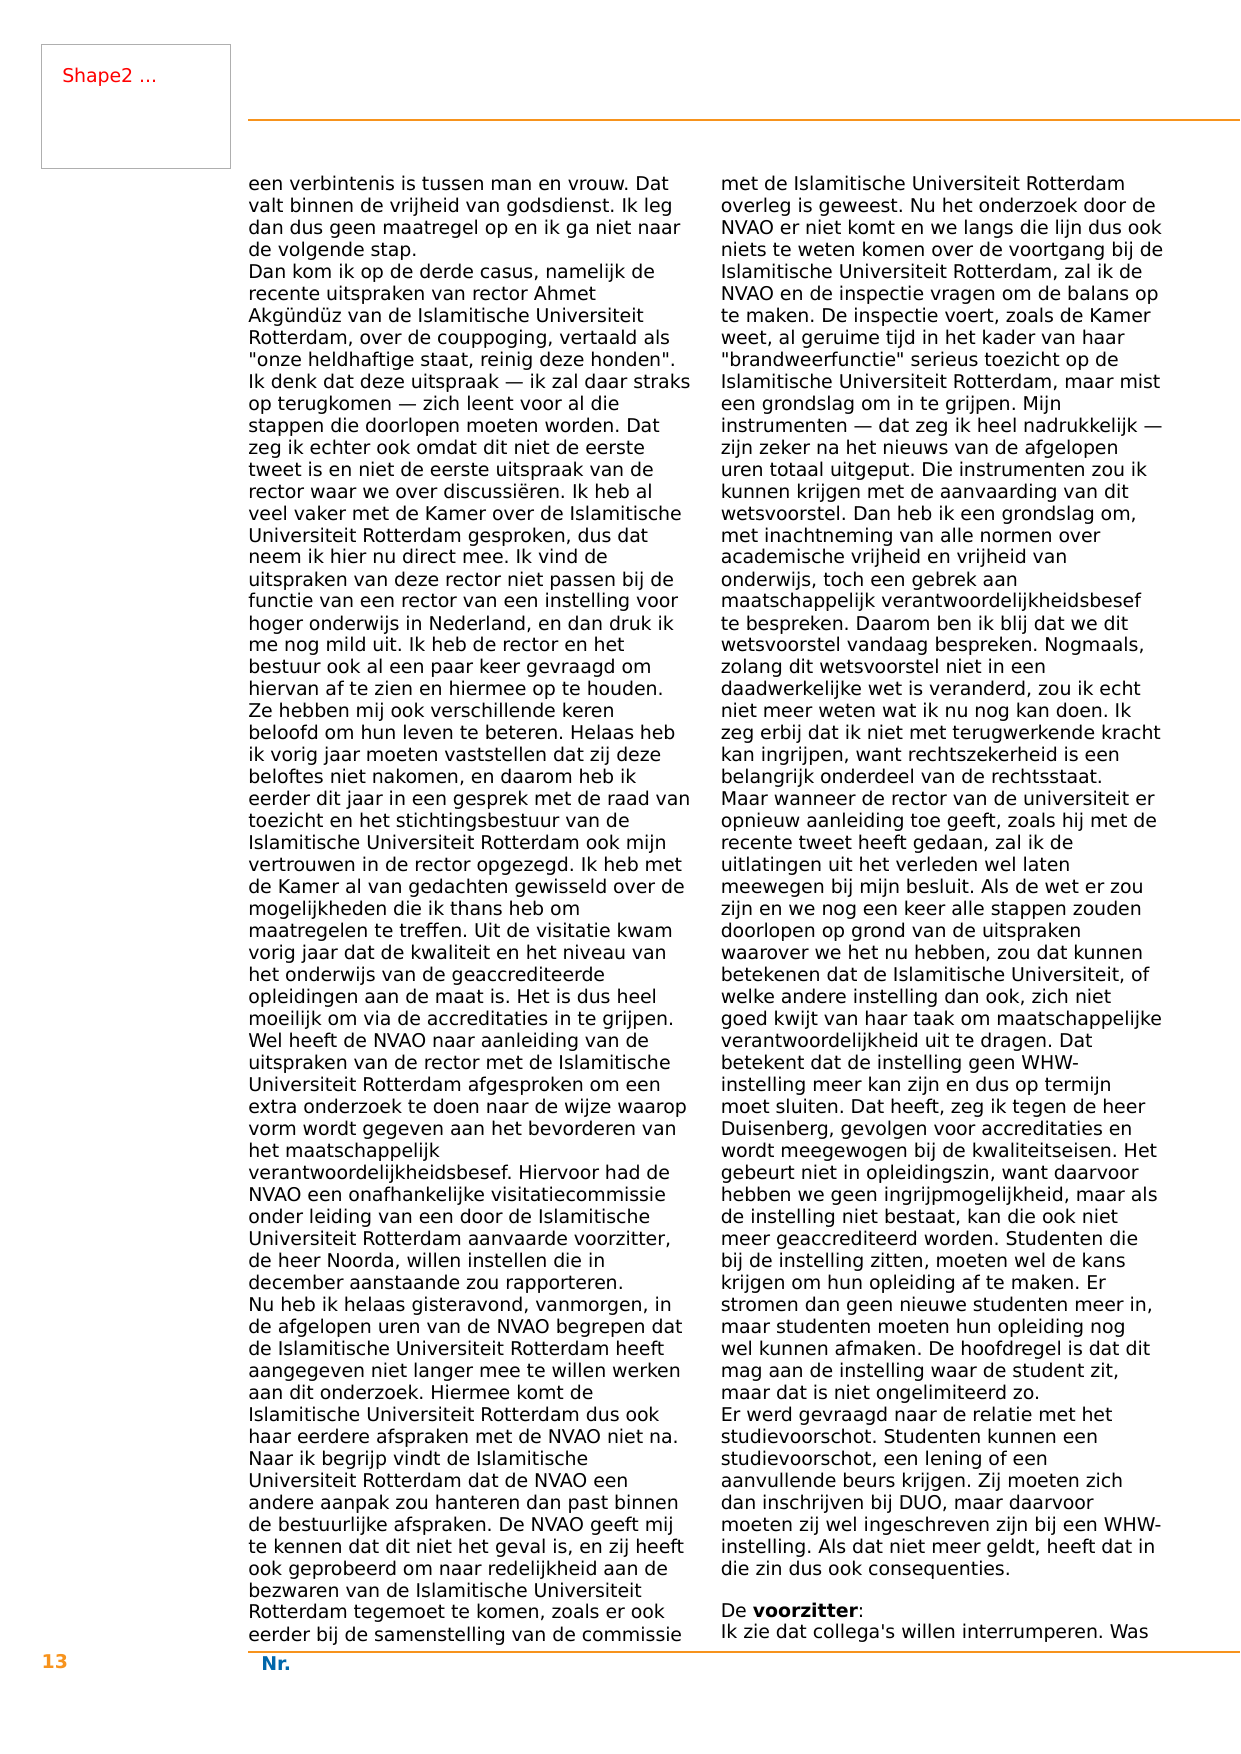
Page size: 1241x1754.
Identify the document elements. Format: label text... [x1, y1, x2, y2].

text Ik zie dat collega's willen interrumperen. Was [721, 1621, 1163, 1643]
text De voorzitter: [721, 1599, 1163, 1621]
text met de Islamitische Universiteit Rotterdam overleg is geweest. Nu het onderzoek door de NVAO er niet komt en we langs die lijn dus ook niets te weten komen over de voortgang bij de Islamitische Universiteit Rotterdam, zal ik de NVAO en de inspectie vragen om de balans op te maken. De inspectie voert, zoals de Kamer weet, al geruime tijd in het kader van haar "brandweerfunctie" serieus toezicht op de Islamitische Universiteit Rotterdam, maar mist een grondslag om in te grijpen. Mijn instrumenten — dat zeg ik heel nadrukkelijk — zijn zeker na het nieuws van de afgelopen uren totaal uitgeput. Die instrumenten zou ik kunnen krijgen met de aanvaarding van dit wetsvoorstel. Dan heb ik een grondslag om, met inachtneming van alle normen over academische vrijheid en vrijheid van onderwijs, toch een gebrek aan maatschappelijk verantwoordelijkheidsbesef te bespreken. Daarom ben ik blij dat we dit wetsvoorstel vandaag bespreken. Nogmaals, zolang dit wetsvoorstel niet in een daadwerkelijke wet is veranderd, zou ik echt niet meer weten wat ik nu nog kan doen. Ik zeg erbij dat ik niet met terugwerkende kracht kan ingrijpen, want rechtszekerheid is een belangrijk onderdeel van de rechtsstaat. [721, 173, 1163, 788]
text Er werd gevraagd naar de relatie met het studievoorschot. Studenten kunnen een studievoorschot, een lening of een aanvullende beurs krijgen. Zij moeten zich dan inschrijven bij DUO, maar daarvoor moeten zij wel ingeschreven zijn bij een WHW-instelling. Als dat niet meer geldt, heeft dat in die zin dus ook consequenties. [721, 1404, 1163, 1579]
text Dan kom ik op de derde casus, namelijk de recente uitspraken van rector Ahmet Akgündüz van de Islamitische Universiteit Rotterdam, over de couppoging, vertaald als "onze heldhaftige staat, reinig deze honden". Ik denk dat deze uitspraak — ik zal daar straks op terugkomen — zich leent voor al die stappen die doorlopen moeten worden. Dat zeg ik echter ook omdat dit niet de eerste tweet is en niet de eerste uitspraak van de rector waar we over discussiëren. Ik heb al veel vaker met de Kamer over de Islamitische Universiteit Rotterdam gesproken, dus dat neem ik hier nu direct mee. Ik vind de uitspraken van deze rector niet passen bij de functie van een rector van een instelling voor hoger onderwijs in Nederland, en dan druk ik me nog mild uit. Ik heb de rector en het bestuur ook al een paar keer gevraagd om hiervan af te zien en hiermee op te houden. Ze hebben mij ook verschillende keren beloofd om hun leven te beteren. Helaas heb ik vorig jaar moeten vaststellen dat zij deze beloftes niet nakomen, en daarom heb ik eerder dit jaar in een gesprek met de raad van toezicht en het stichtingsbestuur van de Islamitische Universiteit Rotterdam ook mijn vertrouwen in de rector opgezegd. Ik heb met de Kamer al van gedachten gewisseld over de mogelijkheden die ik thans heb om maatregelen te treffen. Uit de visitatie kwam vorig jaar dat de kwaliteit en het niveau van het onderwijs van de geaccrediteerde opleidingen aan de maat is. Het is dus heel moeilijk om via de accreditaties in te grijpen. Wel heeft de NVAO naar aanleiding van de uitspraken van de rector met de Islamitische Universiteit Rotterdam afgesproken om een extra onderzoek te doen naar de wijze waarop vorm wordt gegeven aan het bevorderen van het maatschappelijk verantwoordelijkheidsbesef. Hiervoor had de NVAO een onafhankelijke visitatiecommissie onder leiding van een door de Islamitische Universiteit Rotterdam aanvaarde voorzitter, de heer Noorda, willen instellen die in december aanstaande zou rapporteren. [248, 261, 691, 1294]
text een verbintenis is tussen man en vrouw. Dat valt binnen de vrijheid van godsdienst. Ik leg dan dus geen maatregel op en ik ga niet naar de volgende stap. [248, 173, 691, 261]
text Maar wanneer de rector van de universiteit er opnieuw aanleiding toe geeft, zoals hij met de recente tweet heeft gedaan, zal ik de uitlatingen uit het verleden wel laten meewegen bij mijn besluit. Als de wet er zou zijn en we nog een keer alle stappen zouden doorlopen op grond van de uitspraken waarover we het nu hebben, zou dat kunnen betekenen dat de Islamitische Universiteit, of welke andere instelling dan ook, zich niet goed kwijt van haar taak om maatschappelijke verantwoordelijkheid uit te dragen. Dat betekent dat de instelling geen WHW-instelling meer kan zijn en dus op termijn moet sluiten. Dat heeft, zeg ik tegen de heer Duisenberg, gevolgen voor accreditaties en wordt meegewogen bij de kwaliteitseisen. Het gebeurt niet in opleidingszin, want daarvoor hebben we geen ingrijpmogelijkheid, maar als de instelling niet bestaat, kan die ook niet meer geaccrediteerd worden. Studenten die bij de instelling zitten, moeten wel de kans krijgen om hun opleiding af te maken. Er stromen dan geen nieuwe studenten meer in, maar studenten moeten hun opleiding nog wel kunnen afmaken. De hoofdregel is dat dit mag aan de instelling waar de student zit, maar dat is niet ongelimiteerd zo. [721, 788, 1163, 1404]
text Nu heb ik helaas gisteravond, vanmorgen, in de afgelopen uren van de NVAO begrepen dat de Islamitische Universiteit Rotterdam heeft aangegeven niet langer mee te willen werken aan dit onderzoek. Hiermee komt de Islamitische Universiteit Rotterdam dus ook haar eerdere afspraken met de NVAO niet na. Naar ik begrijp vindt de Islamitische Universiteit Rotterdam dat de NVAO een andere aanpak zou hanteren dan past binnen de bestuurlijke afspraken. De NVAO geeft mij te kennen dat dit niet het geval is, en zij heeft ook geprobeerd om naar redelijkheid aan de bezwaren van de Islamitische Universiteit Rotterdam tegemoet te komen, zoals er ook eerder bij de samenstelling van de commissie [248, 1294, 691, 1645]
